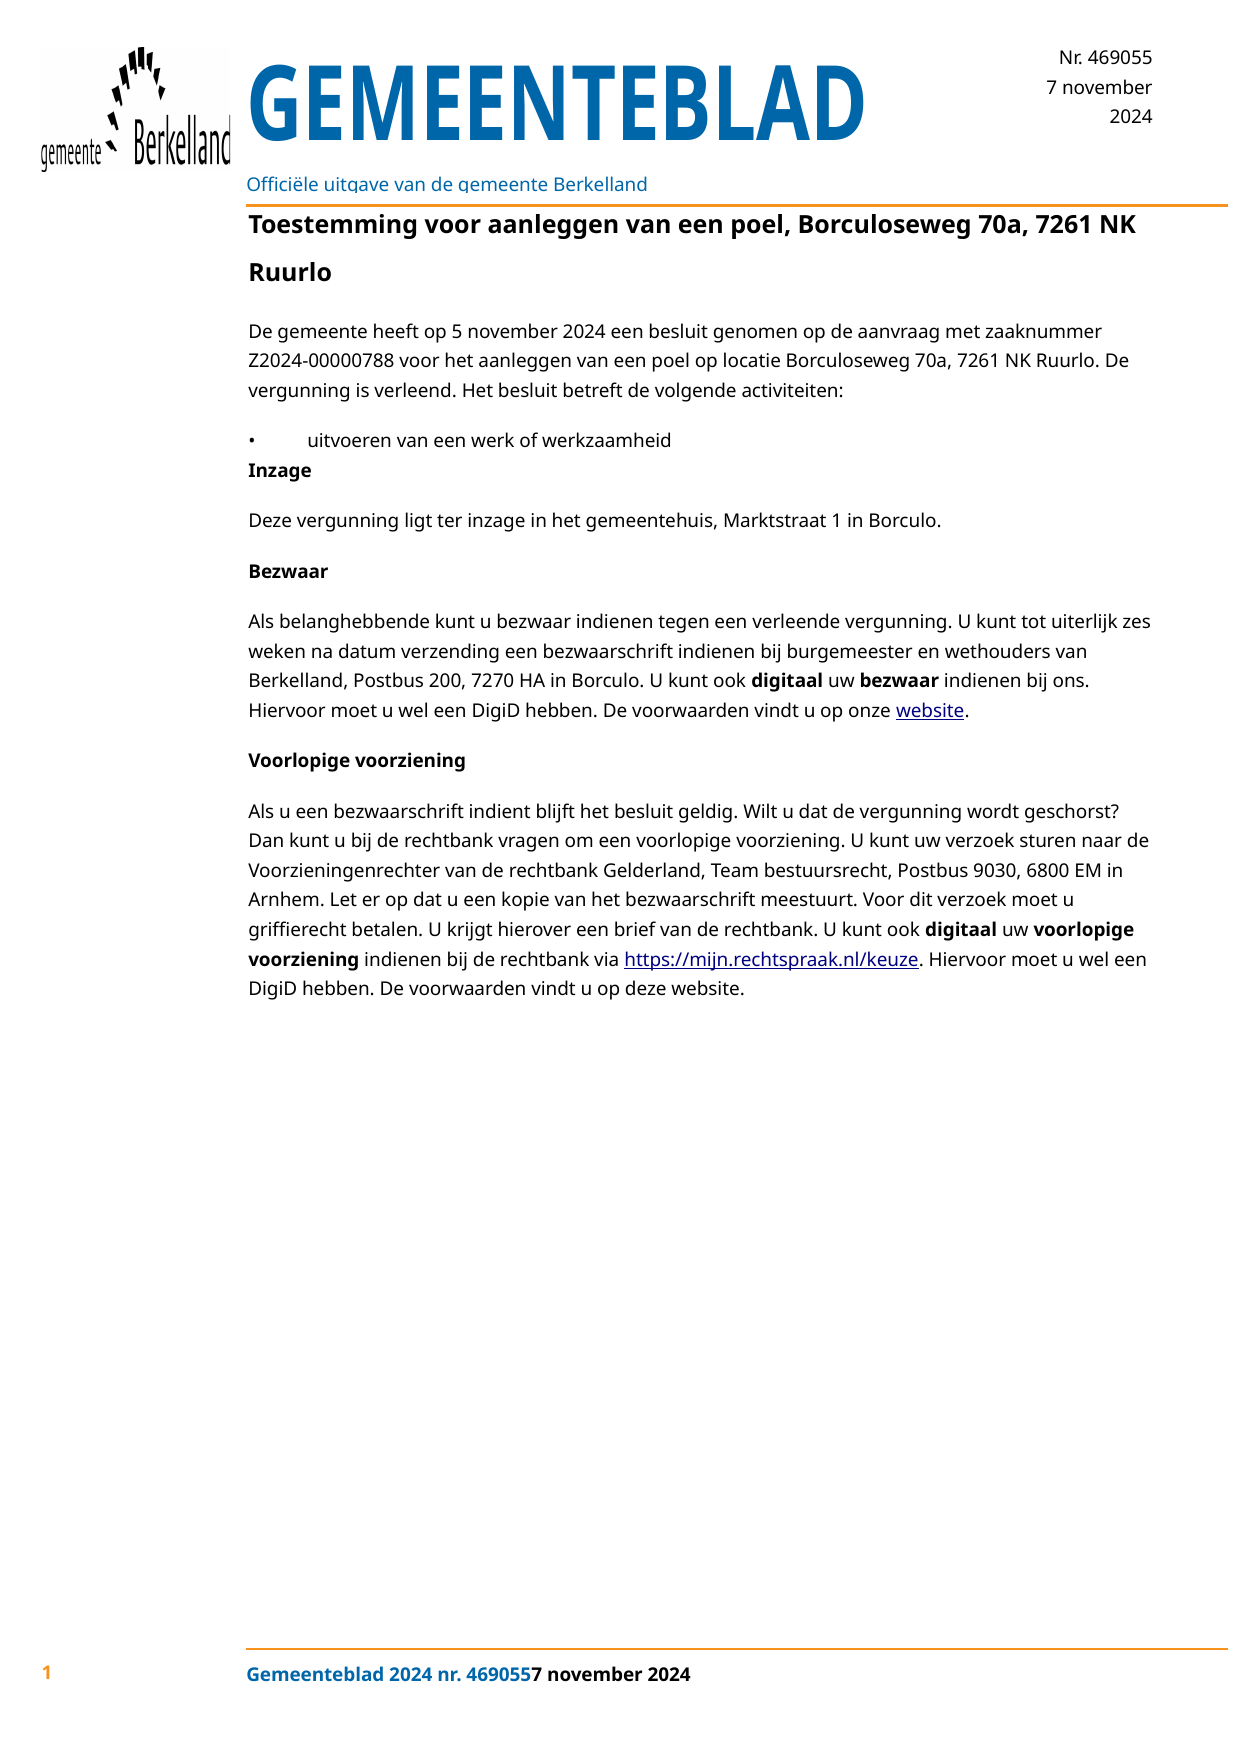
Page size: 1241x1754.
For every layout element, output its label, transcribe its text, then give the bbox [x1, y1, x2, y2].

text Toestemming voor aanleggen van een poel, Borculoseweg 70a, 7261 NK Ruurlo [248, 207, 1152, 288]
text Als belanghebbende kunt u bezwaar indienen tegen een verleende vergunning. U kunt tot uiterlijk zes weken na datum verzending een bezwaarschrift indienen bij burgemeester en wethouders van Berkelland, Postbus 200, 7270 HA in Borculo. U kunt ook digitaal uw bezwaar indienen bij ons. Hiervoor moet u wel een DigiD hebben. De voorwaarden vindt u op onze website. [248, 608, 1152, 723]
text De gemeente heeft op 5 november 2024 een besluit genomen op de aanvraag met zaaknummer Z2024-00000788 voor het aanleggen van een poel op locatie Borculoseweg 70a, 7261 NK Ruurlo. De vergunning is verleend. Het besluit betreft de volgende activiteiten: [248, 318, 1152, 403]
picture [41, 47, 231, 172]
text Inzage [248, 457, 1152, 483]
text Bezwaar [248, 558, 1152, 584]
text Deze vergunning ligt ter inzage in het gemeentehuis, Marktstraat 1 in Borculo. [248, 507, 1152, 533]
list uitvoeren van een werk of werkzaamheid [248, 427, 1152, 453]
text Als u een bezwaarschrift indient blijft het besluit geldig. Wilt u dat de vergunning wordt geschorst? Dan kunt u bij de rechtbank vragen om een voorlopige voorziening. U kunt uw verzoek sturen naar de Voorzieningenrechter van de rechtbank Gelderland, Team bestuursrecht, Postbus 9030, 6800 EM in Arnhem. Let er op dat u een kopie van het bezwaarschrift meestuurt. Voor dit verzoek moet u griffierecht betalen. U krijgt hierover een brief van de rechtbank. U kunt ook digitaal uw voorlopige voorziening indienen bij de rechtbank via https://mijn.rechtspraak.nl/keuze. Hiervoor moet u wel een DigiD hebben. De voorwaarden vindt u op deze website. [248, 798, 1152, 1001]
text Voorlopige voorziening [248, 747, 1152, 773]
